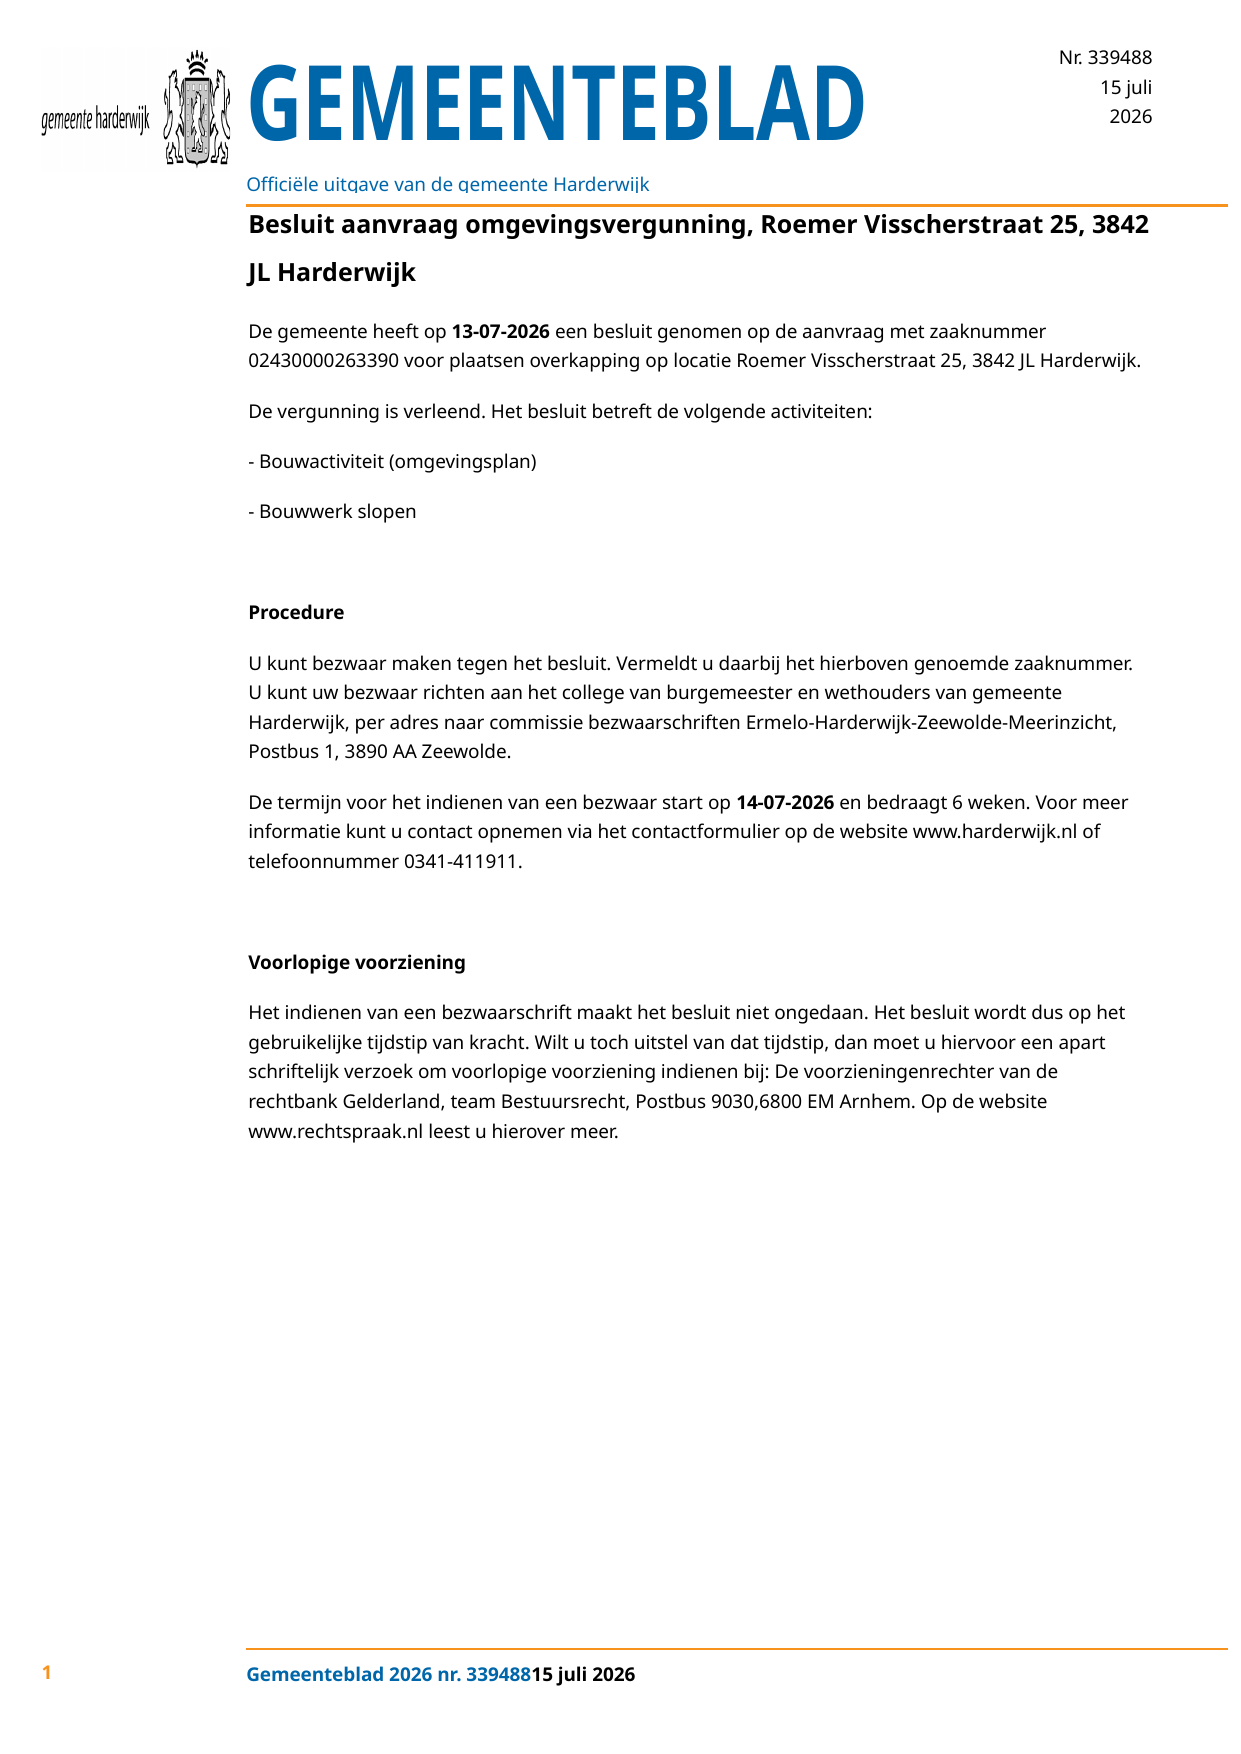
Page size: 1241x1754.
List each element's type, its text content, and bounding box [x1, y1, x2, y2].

text Het indienen van een bezwaarschrift maakt het besluit niet ongedaan. Het besluit wordt dus op het gebruikelijke tijdstip van kracht. Wilt u toch uitstel van dat tijdstip, dan moet u hiervoor een apart schriftelijk verzoek om voorlopige voorziening indienen bij: De voorzieningenrechter van de rechtbank Gelderland, team Bestuursrecht, Postbus 9030,6800 EM Arnhem. Op de website www.rechtspraak.nl leest u hierover meer. [248, 999, 1152, 1144]
text De vergunning is verleend. Het besluit betreft de volgende activiteiten: [248, 398, 1152, 424]
text Besluit aanvraag omgevingsvergunning, Roemer Visscherstraat 25, 3842 JL Harderwijk [248, 207, 1152, 288]
text - Bouwactiviteit (omgevingsplan) [248, 448, 1152, 474]
text U kunt bezwaar maken tegen het besluit. Vermeldt u daarbij het hierboven genoemde zaaknummer. U kunt uw bezwaar richten aan het college van burgemeester en wethouders van gemeente Harderwijk, per adres naar commissie bezwaarschriften Ermelo-Harderwijk-Zeewolde-Meerinzicht, Postbus 1, 3890 AA Zeewolde. [248, 650, 1152, 764]
text De termijn voor het indienen van een bezwaar start op 14-07-2026 en bedraagt 6 weken. Voor meer informatie kunt u contact opnemen via het contactformulier op de website www.harderwijk.nl of telefoonnummer 0341-411911. [248, 789, 1152, 874]
text - Bouwwerk slopen [248, 499, 1152, 524]
text De gemeente heeft op 13-07-2026 een besluit genomen op de aanvraag met zaaknummer 02430000263390 voor plaatsen overkapping op locatie Roemer Visscherstraat 25, 3842 JL Harderwijk. [248, 318, 1152, 373]
text Voorlopige voorziening [248, 949, 1152, 975]
text Procedure [248, 599, 1152, 625]
picture [41, 47, 231, 172]
